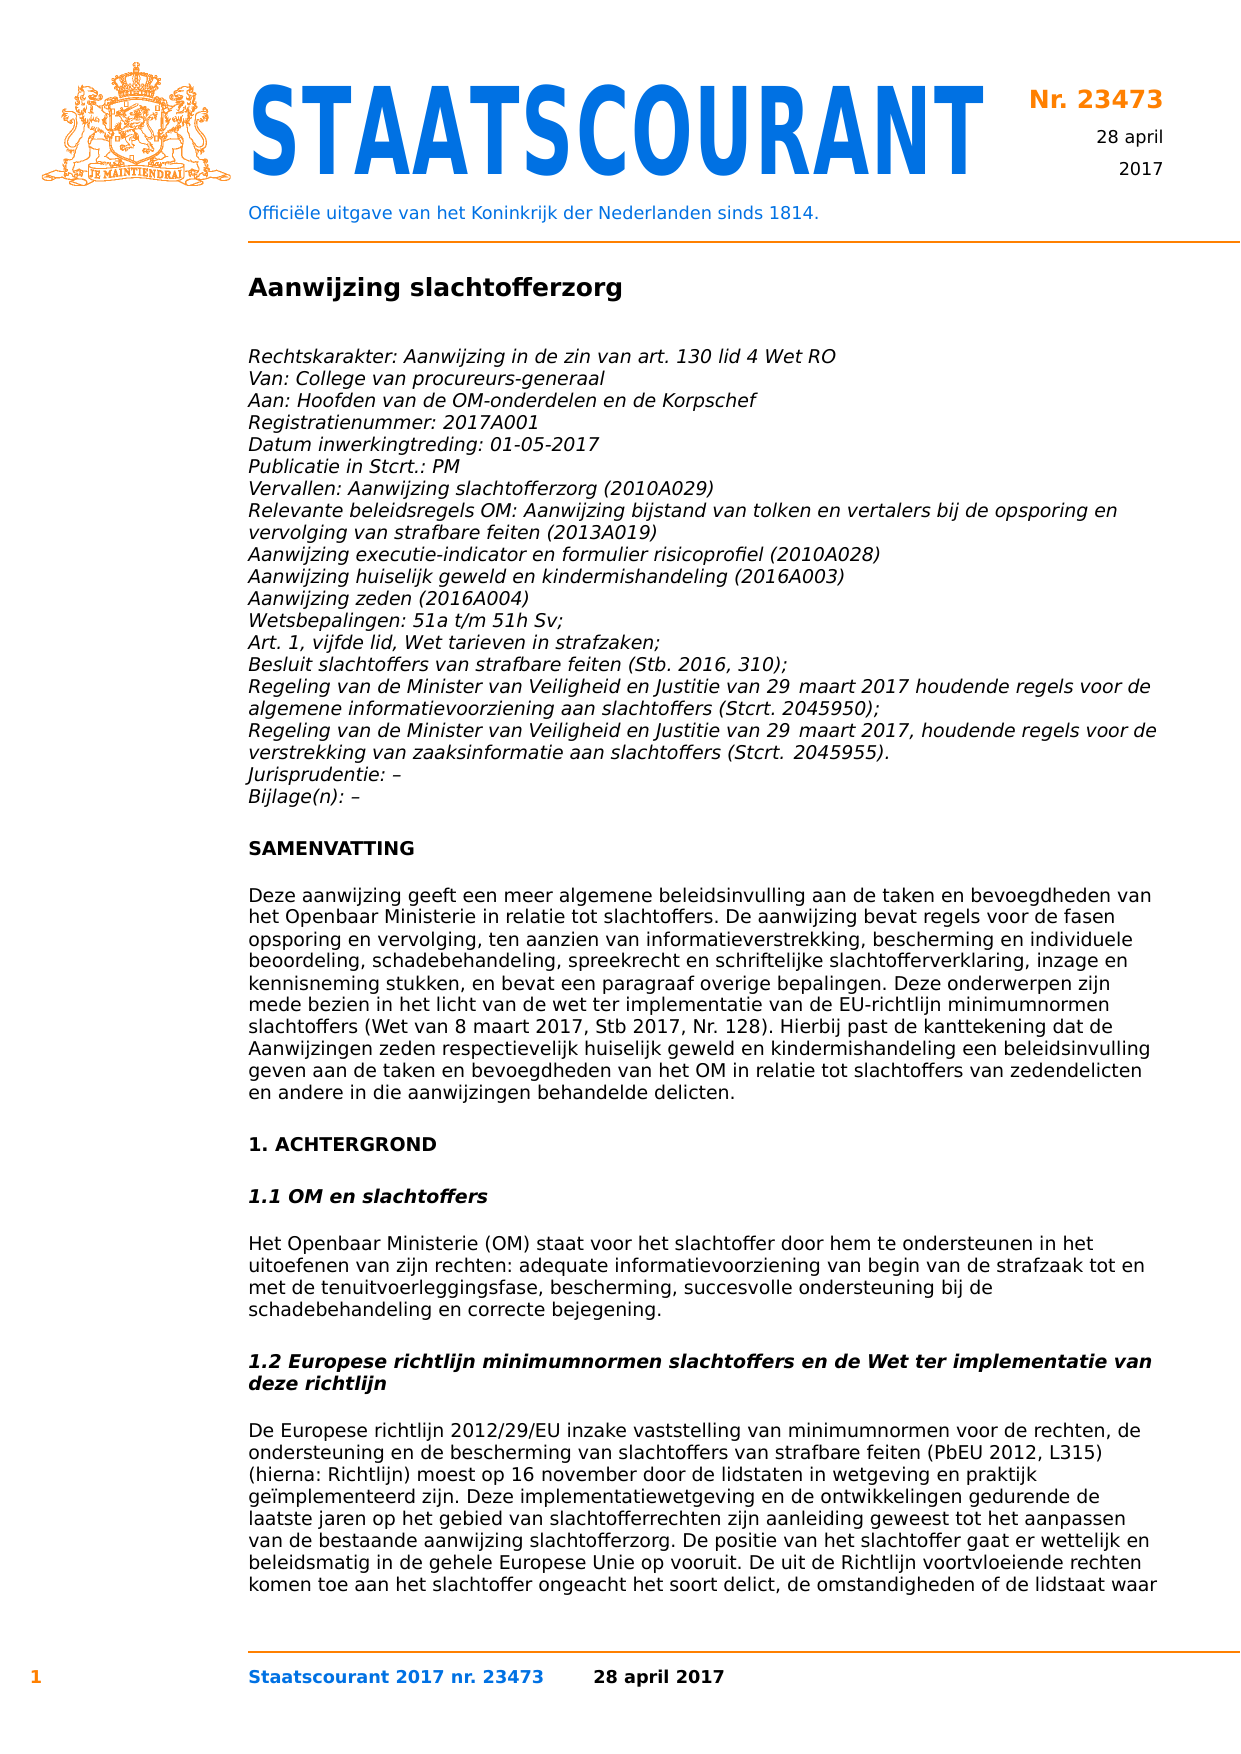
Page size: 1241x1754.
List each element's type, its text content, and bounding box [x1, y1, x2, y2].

text Aan: Hoofden van de OM-onderdelen en de Korpschef [248, 390, 1163, 412]
subtitle Aanwijzing slachtofferzorg [248, 273, 1163, 302]
text Publicatie in Stcrt.: PM [248, 456, 1163, 478]
table_cell 2017 [998, 153, 1240, 203]
text Van: College van procureurs-generaal [248, 368, 1163, 390]
table_header Nr. 23473 [998, 62, 1240, 121]
table_cell Officiële uitgave van het Koninkrijk der Nederlanden sinds 1814. [248, 203, 1240, 241]
text Aanwijzing zeden (2016A004) [248, 588, 1163, 610]
text Jurisprudentie: – [248, 763, 1163, 786]
table_cell 28 april [998, 121, 1240, 153]
text Bijlage(n): – [248, 786, 1163, 807]
subtitle 1.2 Europese richtlijn minimumnormen slachtoffers en de Wet ter implementatie van deze richtlijn [248, 1351, 1163, 1395]
picture [41, 62, 231, 186]
subtitle 1.1 OM en slachtoffers [248, 1186, 1163, 1208]
text Relevante beleidsregels OM: Aanwijzing bijstand van tolken en vertalers bij de opsporing en vervolging van strafbare feiten (2013A019) [248, 500, 1163, 544]
text Rechtskarakter: Aanwijzing in de zin van art. 130 lid 4 Wet RO [248, 346, 1163, 368]
text Registratienummer: 2017A001 [248, 412, 1163, 434]
text Vervallen: Aanwijzing slachtofferzorg (2010A029) [248, 478, 1163, 500]
text Aanwijzing huiselijk geweld en kindermishandeling (2016A003) [248, 566, 1163, 588]
text De Europese richtlijn 2012/29/EU inzake vaststelling van minimumnormen voor de rechten, de ondersteuning en de bescherming van slachtoffers van strafbare feiten (PbEU 2012, L315) (hierna: Richtlijn) moest op 16 november door de lidstaten in wetgeving en praktijk geïmplementeerd zijn. Deze implementatiewetgeving en de ontwikkelingen gedurende de laatste jaren op het gebied van slachtofferrechten zijn aanleiding geweest tot het aanpassen van de bestaande aanwijzing slachtofferzorg. De positie van het slachtoffer gaat er wettelijk en beleidsmatig in de gehele Europese Unie op vooruit. De uit de Richtlijn voortvloeiende rechten komen toe aan het slachtoffer ongeacht het soort delict, de omstandigheden of de lidstaat waar [248, 1420, 1163, 1596]
text Regeling van de Minister van Veiligheid en Justitie van 29 maart 2017 houdende regels voor de algemene informatievoorziening aan slachtoffers (Stcrt. 2045950); [248, 676, 1163, 719]
subtitle 1. ACHTERGROND [248, 1134, 1163, 1156]
text Wetsbepalingen: 51a t/m 51h Sv; [248, 610, 1163, 632]
text Datum inwerkingtreding: 01-05-2017 [248, 434, 1163, 456]
text Art. 1, vijfde lid, Wet tarieven in strafzaken; [248, 632, 1163, 654]
text Besluit slachtoffers van strafbare feiten (Stb. 2016, 310); [248, 654, 1163, 676]
subtitle SAMENVATTING [248, 837, 1163, 859]
table_header STAATSCOURANT [248, 62, 998, 203]
text Regeling van de Minister van Veiligheid en Justitie van 29 maart 2017, houdende regels voor de verstrekking van zaaksinformatie aan slachtoffers (Stcrt. 2045955). [248, 719, 1163, 763]
text Het Openbaar Ministerie (OM) staat voor het slachtoffer door hem te ondersteunen in het uitoefenen van zijn rechten: adequate informatievoorziening van begin van de strafzaak tot en met de tenuitvoerleggingsfase, bescherming, succesvolle ondersteuning bij de schadebehandeling en correcte bejegening. [248, 1233, 1163, 1321]
text Aanwijzing executie-indicator en formulier risicoprofiel (2010A028) [248, 544, 1163, 566]
text Deze aanwijzing geeft een meer algemene beleidsinvulling aan de taken en bevoegdheden van het Openbaar Ministerie in relatie tot slachtoffers. De aanwijzing bevat regels voor de fasen opsporing en vervolging, ten aanzien van informatieverstrekking, bescherming en individuele beoordeling, schadebehandeling, spreekrecht en schriftelijke slachtofferverklaring, inzage en kennisneming stukken, en bevat een paragraaf overige bepalingen. Deze onderwerpen zijn mede bezien in het licht van de wet ter implementatie van de EU-richtlijn minimumnormen slachtoffers (Wet van 8 maart 2017, Stb 2017, Nr. 128). Hierbij past de kanttekening dat de Aanwijzingen zeden respectievelijk huiselijk geweld en kindermishandeling een beleidsinvulling geven aan de taken en bevoegdheden van het OM in relatie tot slachtoffers van zedendelicten en andere in die aanwijzingen behandelde delicten. [248, 884, 1163, 1104]
table_header [25, 62, 248, 241]
